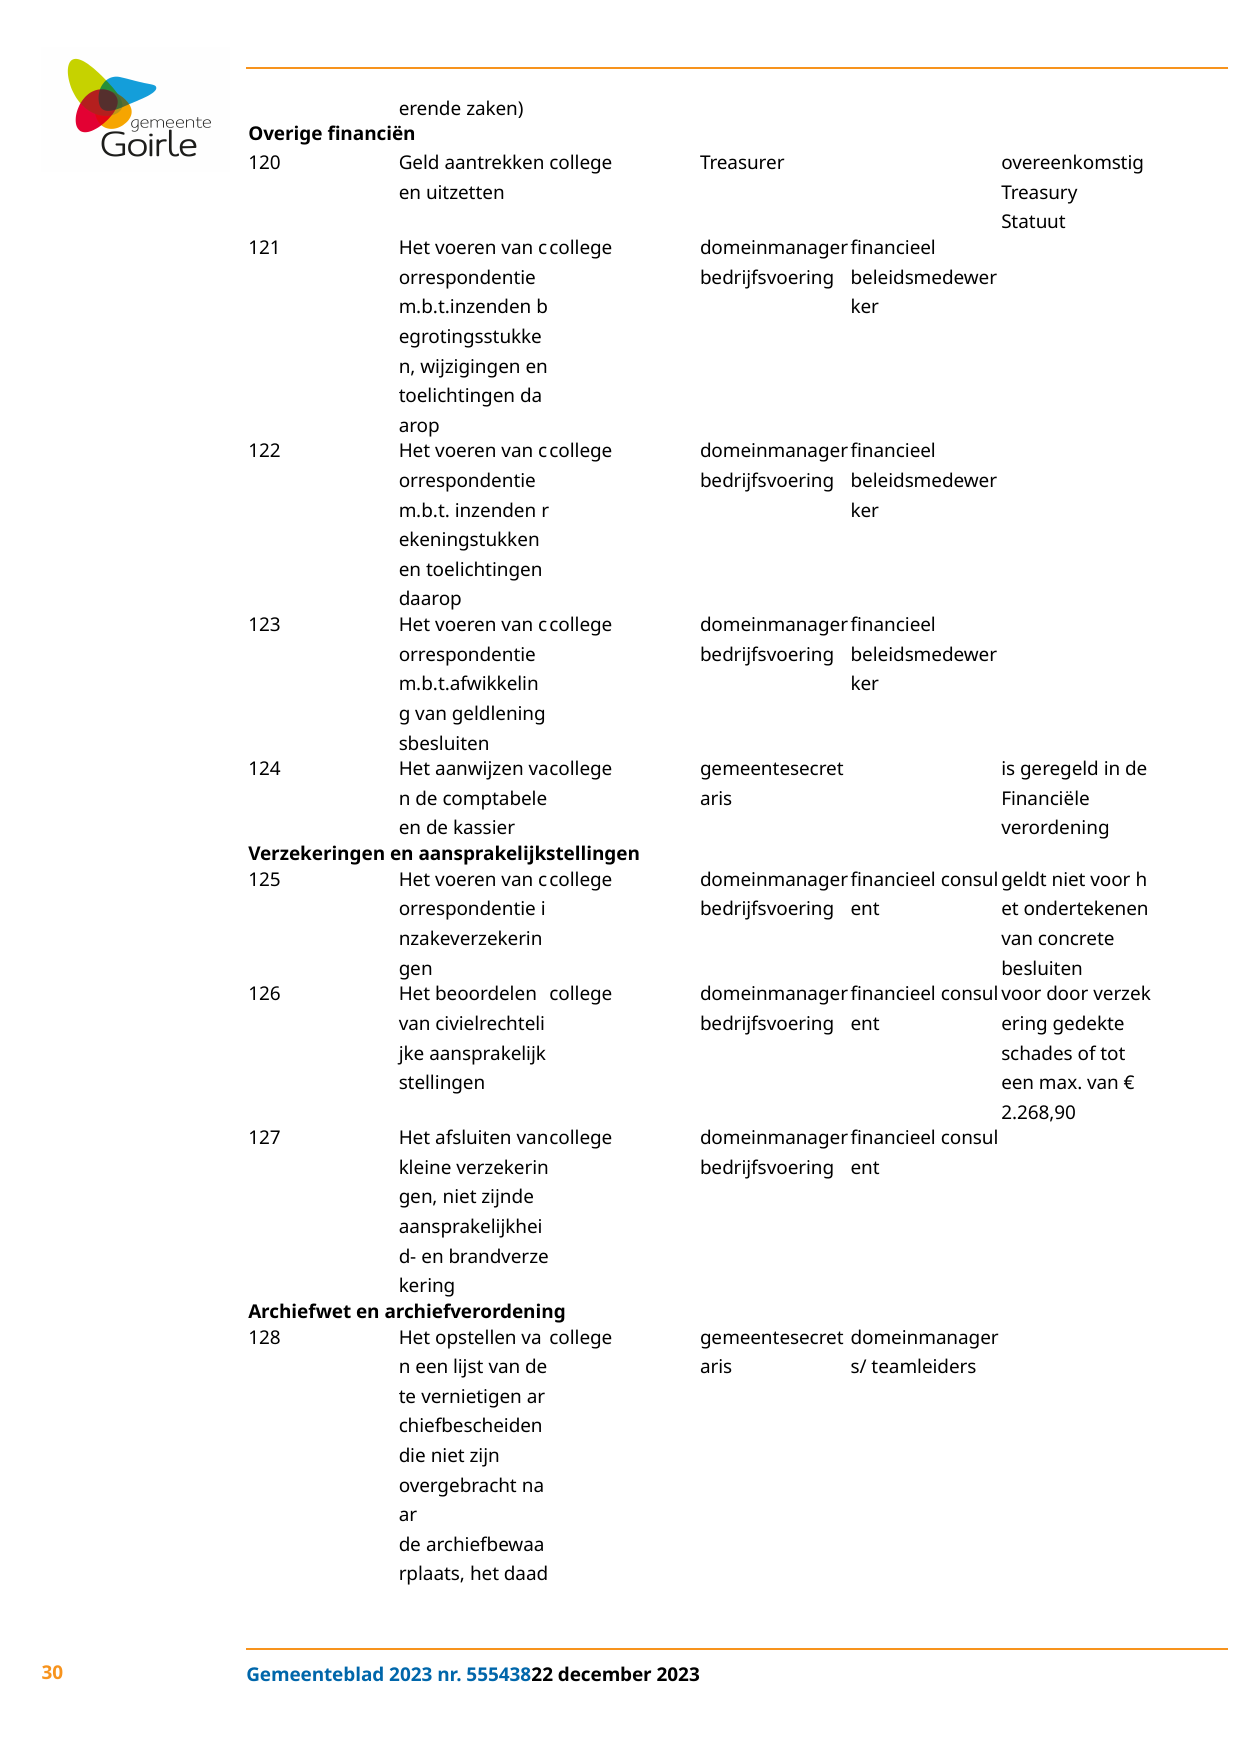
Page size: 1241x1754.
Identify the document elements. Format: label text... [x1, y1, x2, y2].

table_cell college [549, 1125, 700, 1298]
table_cell domeinmanager bedrijfsvoering [700, 235, 850, 438]
table_cell Het voeren van correspondentie m.b.t.inzenden begrotingsstukken, wijzigingen en toelichtingen daarop [399, 235, 549, 438]
table_cell [248, 95, 398, 121]
table_cell [549, 95, 700, 121]
table_cell college [549, 1324, 700, 1586]
table_cell 124 [248, 755, 398, 840]
table_cell domeinmanager bedrijfsvoering [700, 611, 850, 755]
table_cell Het beoordelen van civielrechtelijke aansprakelijkstellingen [399, 981, 549, 1124]
table_cell domeinmanagers/ teamleiders [850, 1324, 1001, 1586]
table_cell is geregeld in de Financiële verordening [1001, 755, 1152, 840]
table_cell 123 [248, 611, 398, 755]
table_cell Het voeren van correspondentie m.b.t. inzenden rekeningstukken en toelichtingen daarop [399, 438, 549, 611]
table_header college [549, 150, 700, 234]
table_cell [700, 95, 850, 121]
table_header Treasurer [700, 150, 850, 234]
table_cell financieel consulent [850, 981, 1001, 1124]
table_cell financieel beleidsmedewerker [850, 235, 1001, 438]
table_cell Het afsluiten van kleine verzekeringen, niet zijnde aansprakelijkheid- en brandverzekering [399, 1125, 549, 1298]
table_header Geld aantrekken en uitzetten [399, 150, 549, 234]
table_cell domeinmanager bedrijfsvoering [700, 1125, 850, 1298]
table_cell 125 [248, 866, 398, 981]
table_cell [1001, 1125, 1152, 1298]
table_cell [1001, 235, 1152, 438]
table_cell college [549, 866, 700, 981]
table_cell 127 [248, 1125, 398, 1298]
table_cell domeinmanager bedrijfsvoering [700, 866, 850, 981]
table_cell financieel beleidsmedewerker [850, 438, 1001, 611]
table_cell 128 [248, 1324, 398, 1586]
table_cell gemeentesecretaris [700, 755, 850, 840]
table_cell Het voeren van correspondentie inzakeverzekeringen [399, 866, 549, 981]
table_cell 122 [248, 438, 398, 611]
table_cell erende zaken) [399, 95, 549, 121]
table_cell financieel beleidsmedewerker [850, 611, 1001, 755]
table_cell 121 [248, 235, 398, 438]
table_header [850, 150, 1001, 234]
table_cell Archiefwet en archiefverordening [248, 1298, 1152, 1324]
table_cell college [549, 438, 700, 611]
table_cell voor door verzekering gedekte schades of tot een max. van € 2.268,90 [1001, 981, 1152, 1124]
table_header overeenkomstig Treasury Statuut [1001, 150, 1152, 234]
table_cell [1001, 438, 1152, 611]
table_cell [850, 755, 1001, 840]
table_cell Het aanwijzen van de comptabele en de kassier [399, 755, 549, 840]
table_cell financieel consulent [850, 1125, 1001, 1298]
table_cell college [549, 235, 700, 438]
table_cell Verzekeringen en aansprakelijkstellingen [248, 840, 1152, 866]
table_cell Overige financiën [248, 121, 1152, 146]
table_cell [1001, 95, 1152, 121]
table_cell college [549, 755, 700, 840]
table_header 120 [248, 150, 398, 234]
picture [41, 47, 231, 172]
table_cell Het voeren van correspondentie m.b.t.afwikkeling van geldleningsbesluiten [399, 611, 549, 755]
table_cell college [549, 981, 700, 1124]
table_cell college [549, 611, 700, 755]
table_cell [1001, 1324, 1152, 1586]
table_cell Het opstellen van een lijst van de te vernietigen archiefbescheiden die niet zijn overgebracht naar de archiefbewaarplaats, het daad [399, 1324, 549, 1586]
table_cell financieel consulent [850, 866, 1001, 981]
table_cell gemeentesecretaris [700, 1324, 850, 1586]
table_cell geldt niet voor het ondertekenen van concrete besluiten [1001, 866, 1152, 981]
table_cell domeinmanager bedrijfsvoering [700, 438, 850, 611]
table_cell [850, 95, 1001, 121]
table_cell [1001, 611, 1152, 755]
table_cell 126 [248, 981, 398, 1124]
table_cell domeinmanager bedrijfsvoering [700, 981, 850, 1124]
